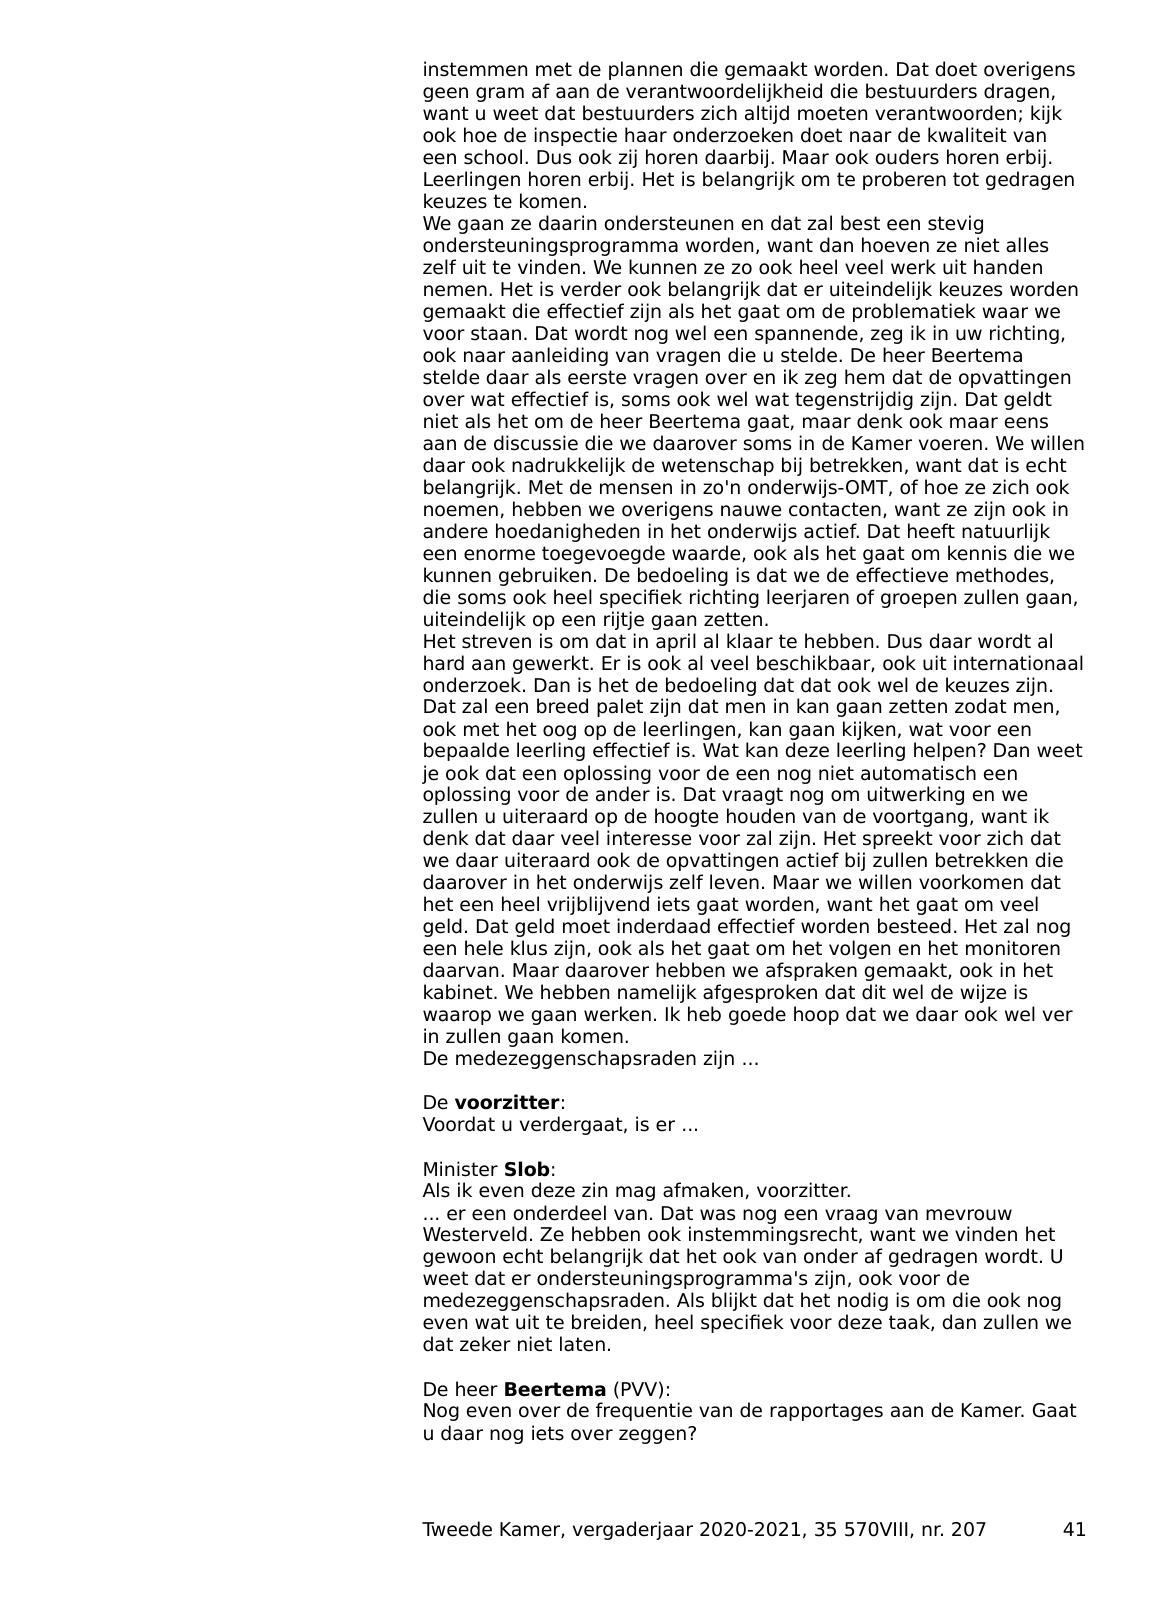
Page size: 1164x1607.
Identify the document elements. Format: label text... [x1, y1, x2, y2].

text Voordat u verdergaat, is er ... [422, 1114, 1087, 1136]
text De heer Beertema (PVV): [422, 1378, 1087, 1400]
text We gaan ze daarin ondersteunen en dat zal best een stevig ondersteuningsprogramma worden, want dan hoeven ze niet alles zelf uit te vinden. We kunnen ze zo ook heel veel werk uit handen nemen. Het is verder ook belangrijk dat er uiteindelijk keuzes worden gemaakt die effectief zijn als het gaat om de problematiek waar we voor staan. Dat wordt nog wel een spannende, zeg ik in uw richting, ook naar aanleiding van vragen die u stelde. De heer Beertema stelde daar als eerste vragen over en ik zeg hem dat de opvattingen over wat effectief is, soms ook wel wat tegenstrijdig zijn. Dat geldt niet als het om de heer Beertema gaat, maar denk ook maar eens aan de discussie die we daarover soms in de Kamer voeren. We willen daar ook nadrukkelijk de wetenschap bij betrekken, want dat is echt belangrijk. Met de mensen in zo'n onderwijs-OMT, of hoe ze zich ook noemen, hebben we overigens nauwe contacten, want ze zijn ook in andere hoedanigheden in het onderwijs actief. Dat heeft natuurlijk een enorme toegevoegde waarde, ook als het gaat om kennis die we kunnen gebruiken. De bedoeling is dat we de effectieve methodes, die soms ook heel specifiek richting leerjaren of groepen zullen gaan, uiteindelijk op een rijtje gaan zetten. [422, 213, 1087, 631]
text instemmen met de plannen die gemaakt worden. Dat doet overigens geen gram af aan de verantwoordelijkheid die bestuurders dragen, want u weet dat bestuurders zich altijd moeten verantwoorden; kijk ook hoe de inspectie haar onderzoeken doet naar de kwaliteit van een school. Dus ook zij horen daarbij. Maar ook ouders horen erbij. Leerlingen horen erbij. Het is belangrijk om te proberen tot gedragen keuzes te komen. [422, 59, 1087, 213]
text Als ik even deze zin mag afmaken, voorzitter. [422, 1180, 1087, 1202]
text Het streven is om dat in april al klaar te hebben. Dus daar wordt al hard aan gewerkt. Er is ook al veel beschikbaar, ook uit internationaal onderzoek. Dan is het de bedoeling dat dat ook wel de keuzes zijn. Dat zal een breed palet zijn dat men in kan gaan zetten zodat men, ook met het oog op de leerlingen, kan gaan kijken, wat voor een bepaalde leerling effectief is. Wat kan deze leerling helpen? Dan weet je ook dat een oplossing voor de een nog niet automatisch een oplossing voor de ander is. Dat vraagt nog om uitwerking en we zullen u uiteraard op de hoogte houden van de voortgang, want ik denk dat daar veel interesse voor zal zijn. Het spreekt voor zich dat we daar uiteraard ook de opvattingen actief bij zullen betrekken die daarover in het onderwijs zelf leven. Maar we willen voorkomen dat het een heel vrijblijvend iets gaat worden, want het gaat om veel geld. Dat geld moet inderdaad effectief worden besteed. Het zal nog een hele klus zijn, ook als het gaat om het volgen en het monitoren daarvan. Maar daarover hebben we afspraken gemaakt, ook in het kabinet. We hebben namelijk afgesproken dat dit wel de wijze is waarop we gaan werken. Ik heb goede hoop dat we daar ook wel ver in zullen gaan komen. [422, 631, 1087, 1048]
text Nog even over de frequentie van de rapportages aan de Kamer. Gaat u daar nog iets over zeggen? [422, 1400, 1087, 1444]
text De voorzitter: [422, 1092, 1087, 1114]
text De medezeggenschapsraden zijn ... [422, 1048, 1087, 1070]
text ... er een onderdeel van. Dat was nog een vraag van mevrouw Westerveld. Ze hebben ook instemmingsrecht, want we vinden het gewoon echt belangrijk dat het ook van onder af gedragen wordt. U weet dat er ondersteuningsprogramma's zijn, ook voor de medezeggenschapsraden. Als blijkt dat het nodig is om die ook nog even wat uit te breiden, heel specifiek voor deze taak, dan zullen we dat zeker niet laten. [422, 1202, 1087, 1356]
text Minister Slob: [422, 1158, 1087, 1180]
